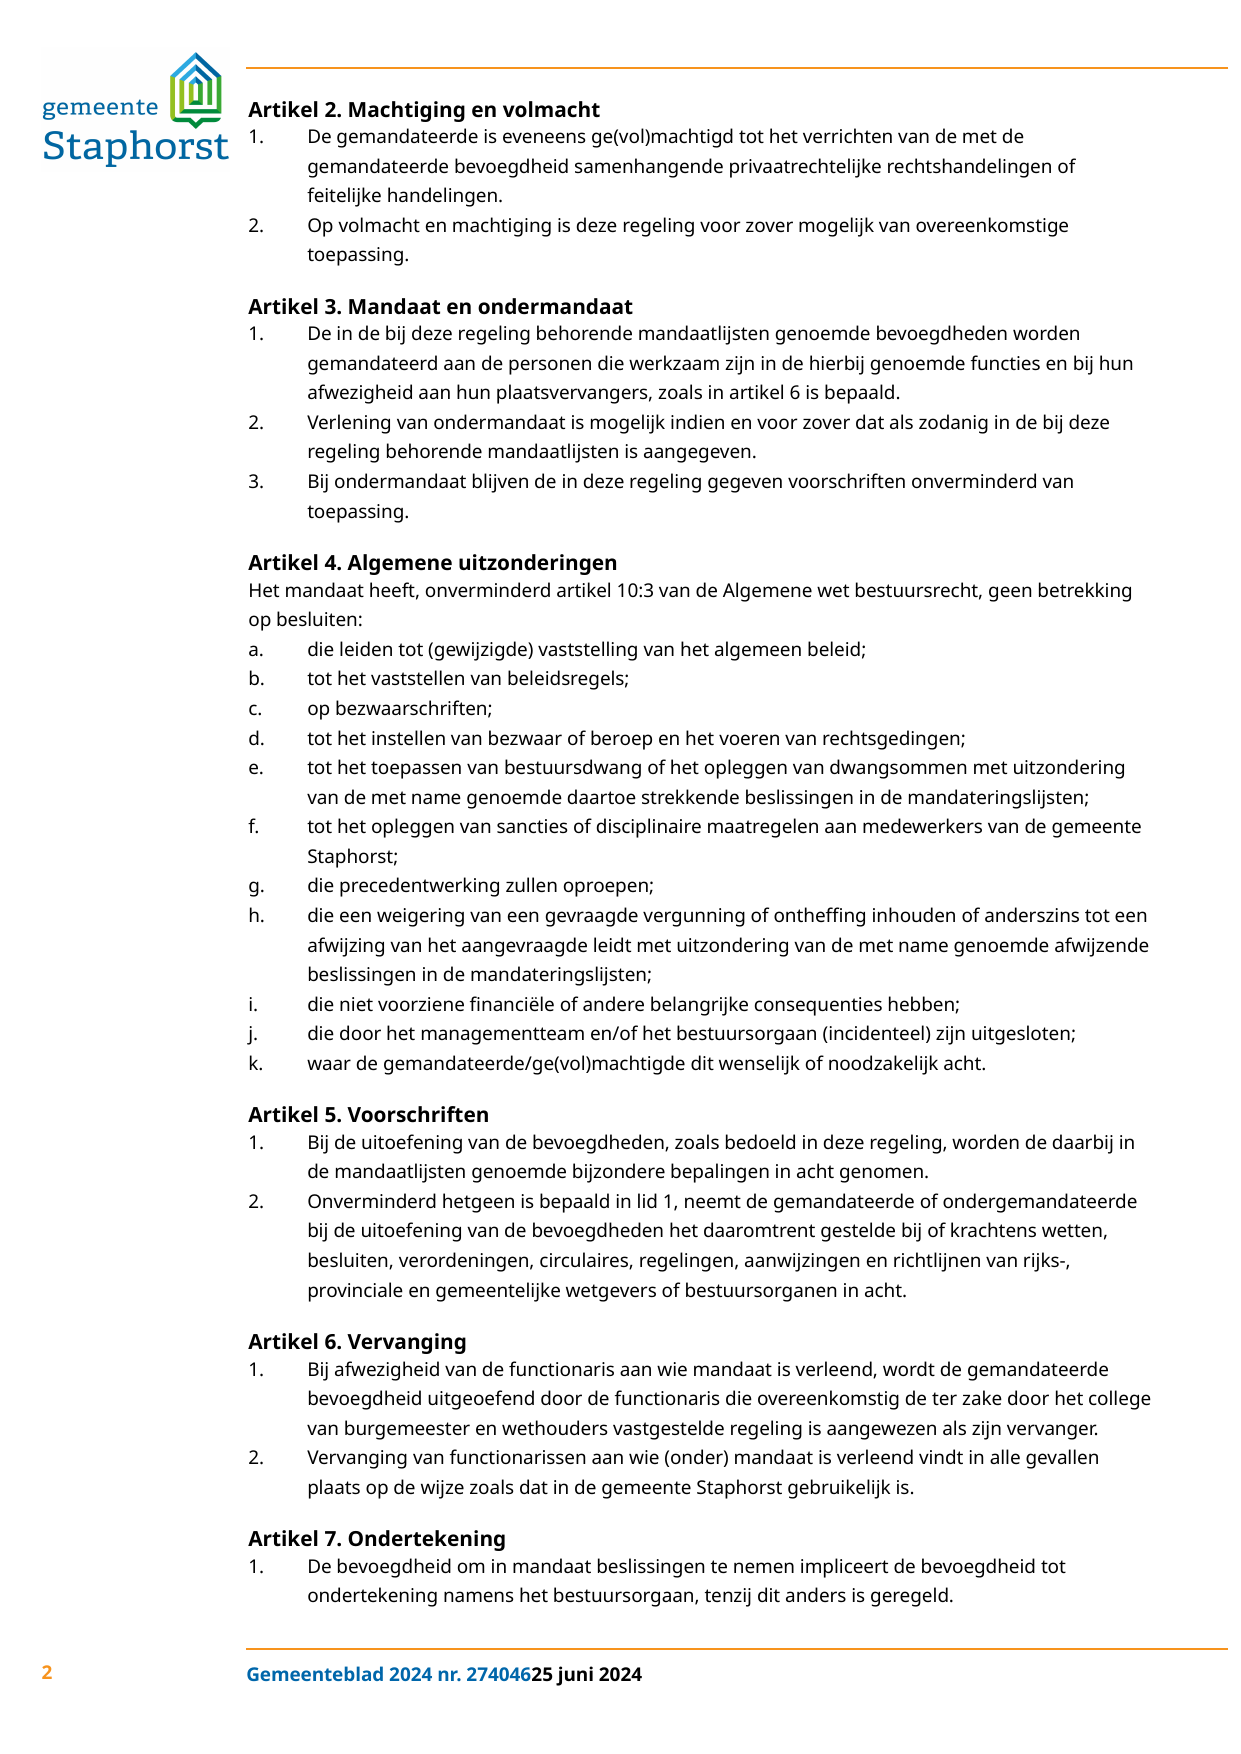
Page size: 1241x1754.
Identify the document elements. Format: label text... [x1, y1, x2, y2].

list De in de bij deze regeling behorende mandaatlijsten genoemde bevoegdheden worden gemandateerd aan de personen die werkzaam zijn in de hierbij genoemde functies en bij hun afwezigheid aan hun plaatsvervangers, zoals in artikel 6 is bepaald. [248, 320, 1152, 405]
picture [41, 47, 231, 172]
list die leiden tot (gewijzigde) vaststelling van het algemeen beleid; [248, 636, 1152, 662]
text Artikel 6. Vervanging [248, 1327, 1152, 1356]
list Bij de uitoefening van de bevoegdheden, zoals bedoeld in deze regeling, worden de daarbij in de mandaatlijsten genoemde bijzondere bepalingen in acht genomen. [248, 1129, 1152, 1184]
list Verlening van ondermandaat is mogelijk indien en voor zover dat als zodanig in de bij deze regeling behorende mandaatlijsten is aangegeven. [248, 409, 1152, 464]
list De bevoegdheid om in mandaat beslissingen te nemen impliceert de bevoegdheid tot ondertekening namens het bestuursorgaan, tenzij dit anders is geregeld. [248, 1553, 1152, 1608]
list Onverminderd hetgeen is bepaald in lid 1, neemt de gemandateerde of ondergemandateerde bij de uitoefening van de bevoegdheden het daaromtrent gestelde bij of krachtens wetten, besluiten, verordeningen, circulaires, regelingen, aanwijzingen en richtlijnen van rijks-, provinciale en gemeentelijke wetgevers of bestuursorganen in acht. [248, 1188, 1152, 1303]
list die niet voorziene financiële of andere belangrijke consequenties hebben; [248, 991, 1152, 1017]
list tot het vaststellen van beleidsregels; [248, 666, 1152, 691]
text Artikel 5. Voorschriften [248, 1101, 1152, 1129]
list tot het opleggen van sancties of disciplinaire maatregelen aan medewerkers van de gemeente Staphorst; [248, 813, 1152, 869]
text Artikel 2. Machtiging en volmacht [248, 95, 1152, 123]
list Op volmacht en machtiging is deze regeling voor zover mogelijk van overeenkomstige toepassing. [248, 212, 1152, 267]
list De gemandateerde is eveneens ge(vol)machtigd tot het verrichten van de met de gemandateerde bevoegdheid samenhangende privaatrechtelijke rechtshandelingen of feitelijke handelingen. [248, 123, 1152, 208]
list tot het instellen van bezwaar of beroep en het voeren van rechtsgedingen; [248, 725, 1152, 750]
list die precedentwerking zullen oproepen; [248, 873, 1152, 898]
list Vervanging van functionarissen aan wie (onder) mandaat is verleend vindt in alle gevallen plaats op de wijze zoals dat in de gemeente Staphorst gebruikelijk is. [248, 1444, 1152, 1500]
list waar de gemandateerde/ge(vol)machtigde dit wenselijk of noodzakelijk acht. [248, 1050, 1152, 1076]
list op bezwaarschriften; [248, 695, 1152, 721]
list Bij afwezigheid van de functionaris aan wie mandaat is verleend, wordt de gemandateerde bevoegdheid uitgeoefend door de functionaris die overeenkomstig de ter zake door het college van burgemeester en wethouders vastgestelde regeling is aangewezen als zijn vervanger. [248, 1356, 1152, 1441]
list die een weigering van een gevraagde vergunning of ontheffing inhouden of anderszins tot een afwijzing van het aangevraagde leidt met uitzondering van de met name genoemde afwijzende beslissingen in de mandateringslijsten; [248, 902, 1152, 987]
list tot het toepassen van bestuursdwang of het opleggen van dwangsommen met uitzondering van de met name genoemde daartoe strekkende beslissingen in de mandateringslijsten; [248, 754, 1152, 809]
text Artikel 4. Algemene uitzonderingen [248, 548, 1152, 577]
list Bij ondermandaat blijven de in deze regeling gegeven voorschriften onverminderd van toepassing. [248, 468, 1152, 524]
text Het mandaat heeft, onverminderd artikel 10:3 van de Algemene wet bestuursrecht, geen betrekking op besluiten: [248, 577, 1152, 632]
list die door het managementteam en/of het bestuursorgaan (incidenteel) zijn uitgesloten; [248, 1021, 1152, 1046]
text Artikel 7. Ondertekening [248, 1524, 1152, 1553]
text Artikel 3. Mandaat en ondermandaat [248, 292, 1152, 320]
